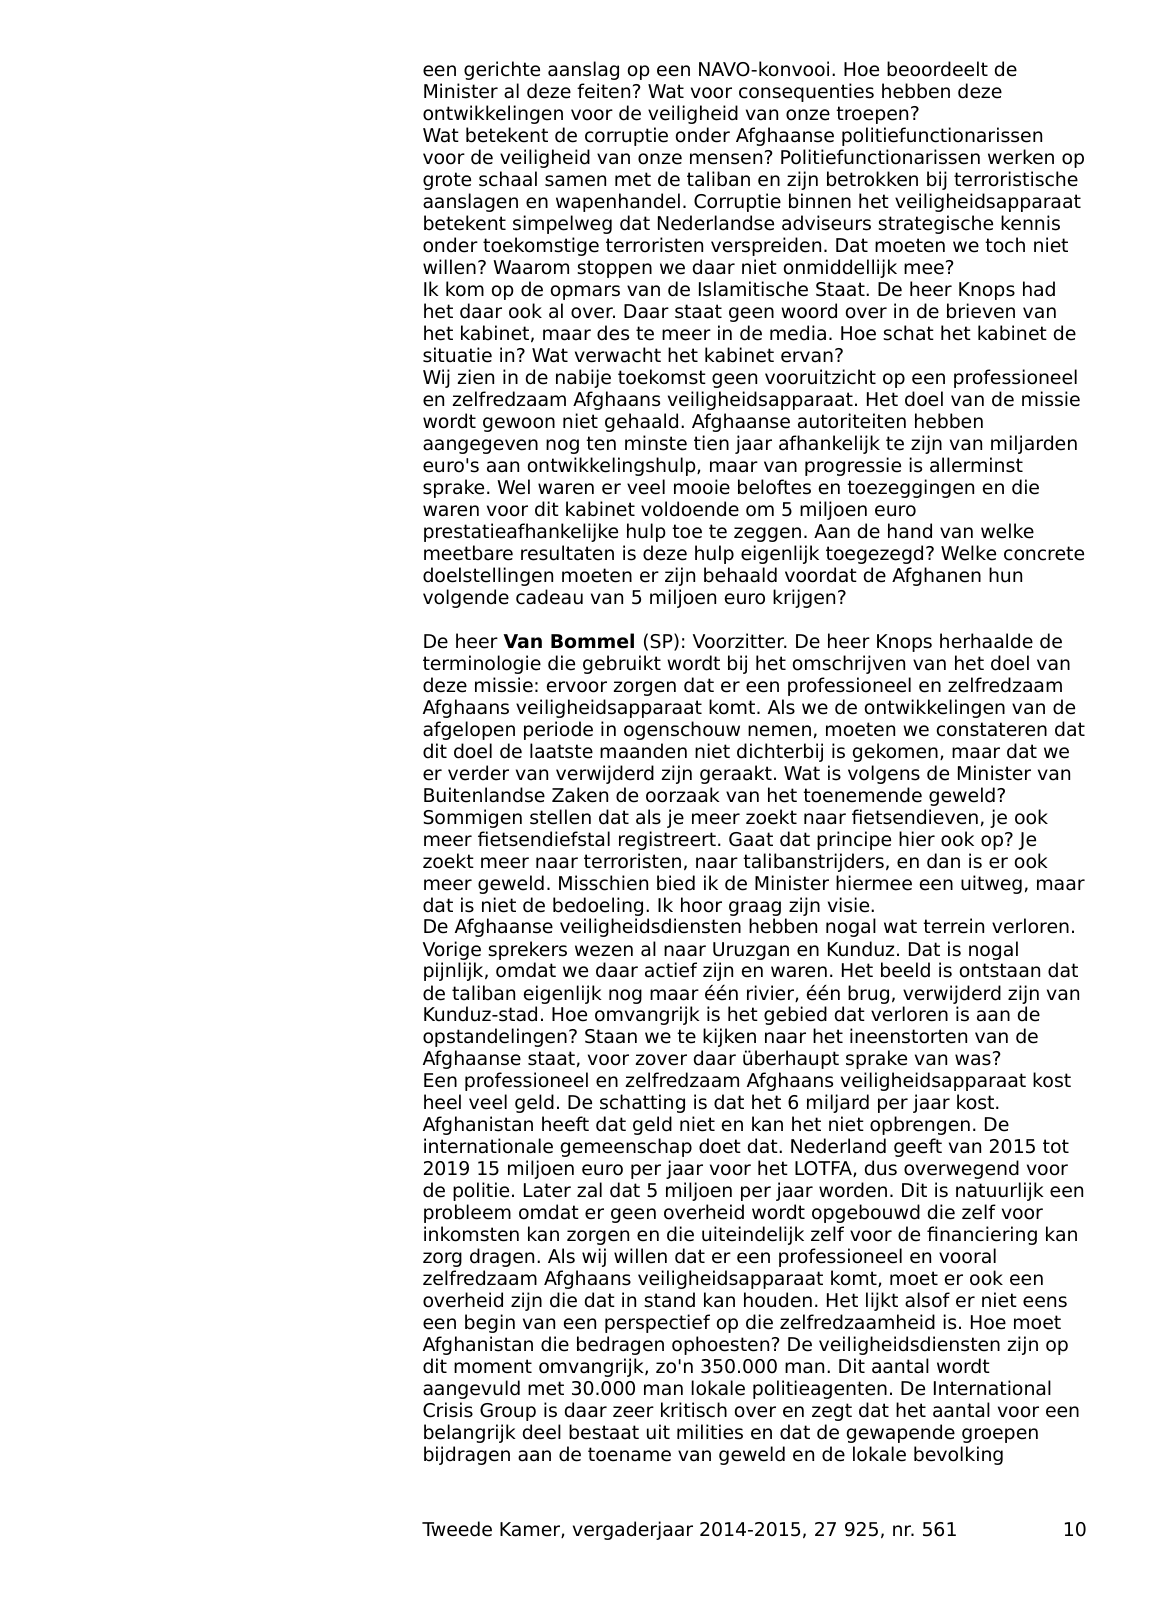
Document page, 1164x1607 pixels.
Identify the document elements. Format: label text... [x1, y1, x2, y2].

text Een professioneel en zelfredzaam Afghaans veiligheidsapparaat kost heel veel geld. De schatting is dat het 6 miljard per jaar kost. Afghanistan heeft dat geld niet en kan het niet opbrengen. De internationale gemeenschap doet dat. Nederland geeft van 2015 tot 2019 15 miljoen euro per jaar voor het LOTFA, dus overwegend voor de politie. Later zal dat 5 miljoen per jaar worden. Dit is natuurlijk een probleem omdat er geen overheid wordt opgebouwd die zelf voor inkomsten kan zorgen en die uiteindelijk zelf voor de financiering kan zorg dragen. Als wij willen dat er een professioneel en vooral zelfredzaam Afghaans veiligheidsapparaat komt, moet er ook een overheid zijn die dat in stand kan houden. Het lijkt alsof er niet eens een begin van een perspectief op die zelfredzaamheid is. Hoe moet Afghanistan die bedragen ophoesten? De veiligheidsdiensten zijn op dit moment omvangrijk, zo'n 350.000 man. Dit aantal wordt aangevuld met 30.000 man lokale politieagenten. De International Crisis Group is daar zeer kritisch over en zegt dat het aantal voor een belangrijk deel bestaat uit milities en dat de gewapende groepen bijdragen aan de toename van geweld en de lokale bevolking [422, 1070, 1087, 1466]
text een gerichte aanslag op een NAVO-konvooi. Hoe beoordeelt de Minister al deze feiten? Wat voor consequenties hebben deze ontwikkelingen voor de veiligheid van onze troepen? [422, 59, 1087, 125]
text De heer Van Bommel (SP): Voorzitter. De heer Knops herhaalde de terminologie die gebruikt wordt bij het omschrijven van het doel van deze missie: ervoor zorgen dat er een professioneel en zelfredzaam Afghaans veiligheidsapparaat komt. Als we de ontwikkelingen van de afgelopen periode in ogenschouw nemen, moeten we constateren dat dit doel de laatste maanden niet dichterbij is gekomen, maar dat we er verder van verwijderd zijn geraakt. Wat is volgens de Minister van Buitenlandse Zaken de oorzaak van het toenemende geweld? Sommigen stellen dat als je meer zoekt naar fietsendieven, je ook meer fietsendiefstal registreert. Gaat dat principe hier ook op? Je zoekt meer naar terroristen, naar talibanstrijders, en dan is er ook meer geweld. Misschien bied ik de Minister hiermee een uitweg, maar dat is niet de bedoeling. Ik hoor graag zijn visie. [422, 631, 1087, 916]
text Ik kom op de opmars van de Islamitische Staat. De heer Knops had het daar ook al over. Daar staat geen woord over in de brieven van het kabinet, maar des te meer in de media. Hoe schat het kabinet de situatie in? Wat verwacht het kabinet ervan? [422, 279, 1087, 367]
text Wat betekent de corruptie onder Afghaanse politiefunctionarissen voor de veiligheid van onze mensen? Politiefunctionarissen werken op grote schaal samen met de taliban en zijn betrokken bij terroristische aanslagen en wapenhandel. Corruptie binnen het veiligheidsapparaat betekent simpelweg dat Nederlandse adviseurs strategische kennis onder toekomstige terroristen verspreiden. Dat moeten we toch niet willen? Waarom stoppen we daar niet onmiddellijk mee? [422, 125, 1087, 279]
text Wij zien in de nabije toekomst geen vooruitzicht op een professioneel en zelfredzaam Afghaans veiligheidsapparaat. Het doel van de missie wordt gewoon niet gehaald. Afghaanse autoriteiten hebben aangegeven nog ten minste tien jaar afhankelijk te zijn van miljarden euro's aan ontwikkelingshulp, maar van progressie is allerminst sprake. Wel waren er veel mooie beloftes en toezeggingen en die waren voor dit kabinet voldoende om 5 miljoen euro prestatieafhankelijke hulp toe te zeggen. Aan de hand van welke meetbare resultaten is deze hulp eigenlijk toegezegd? Welke concrete doelstellingen moeten er zijn behaald voordat de Afghanen hun volgende cadeau van 5 miljoen euro krijgen? [422, 367, 1087, 608]
text De Afghaanse veiligheidsdiensten hebben nogal wat terrein verloren. Vorige sprekers wezen al naar Uruzgan en Kunduz. Dat is nogal pijnlijk, omdat we daar actief zijn en waren. Het beeld is ontstaan dat de taliban eigenlijk nog maar één rivier, één brug, verwijderd zijn van Kunduz-stad. Hoe omvangrijk is het gebied dat verloren is aan de opstandelingen? Staan we te kijken naar het ineenstorten van de Afghaanse staat, voor zover daar überhaupt sprake van was? [422, 916, 1087, 1070]
